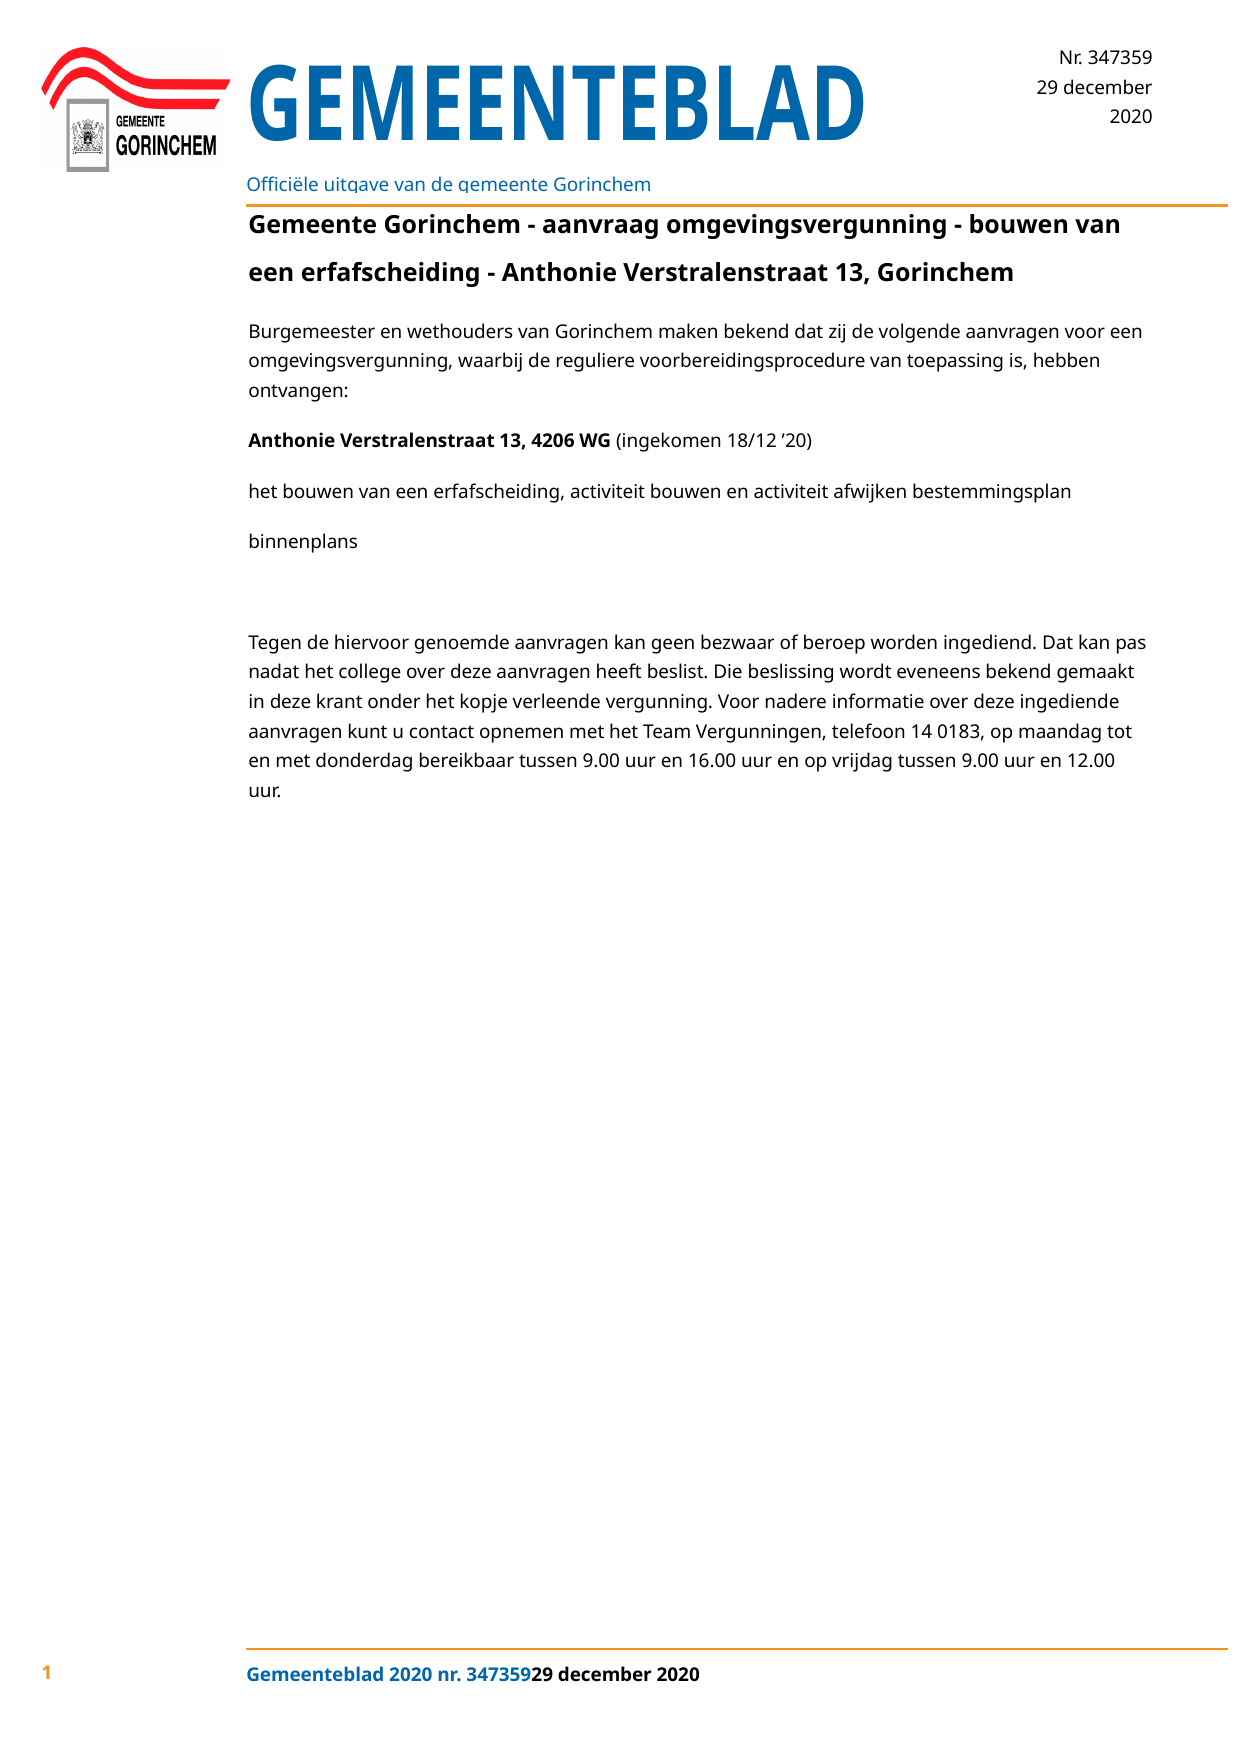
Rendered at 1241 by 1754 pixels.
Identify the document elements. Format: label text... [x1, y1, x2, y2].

picture [41, 47, 231, 172]
text het bouwen van een erfafscheiding, activiteit bouwen en activiteit afwijken bestemmingsplan [248, 478, 1152, 504]
text binnenplans [248, 528, 1152, 554]
text Burgemeester en wethouders van Gorinchem maken bekend dat zij de volgende aanvragen voor een omgevingsvergunning, waarbij de reguliere voorbereidingsprocedure van toepassing is, hebben ontvangen: [248, 318, 1152, 403]
text Anthonie Verstralenstraat 13, 4206 WG (ingekomen 18/12 ’20) [248, 427, 1152, 453]
text Gemeente Gorinchem - aanvraag omgevingsvergunning - bouwen van een erfafscheiding - Anthonie Verstralenstraat 13, Gorinchem [248, 207, 1152, 288]
text Tegen de hiervoor genoemde aanvragen kan geen bezwaar of beroep worden ingediend. Dat kan pas nadat het college over deze aanvragen heeft beslist. Die beslissing wordt eveneens bekend gemaakt in deze krant onder het kopje verleende vergunning. Voor nadere informatie over deze ingediende aanvragen kunt u contact opnemen met het Team Vergunningen, telefoon 14 0183, op maandag tot en met donderdag bereikbaar tussen 9.00 uur en 16.00 uur en op vrijdag tussen 9.00 uur en 12.00 uur. [248, 629, 1152, 803]
